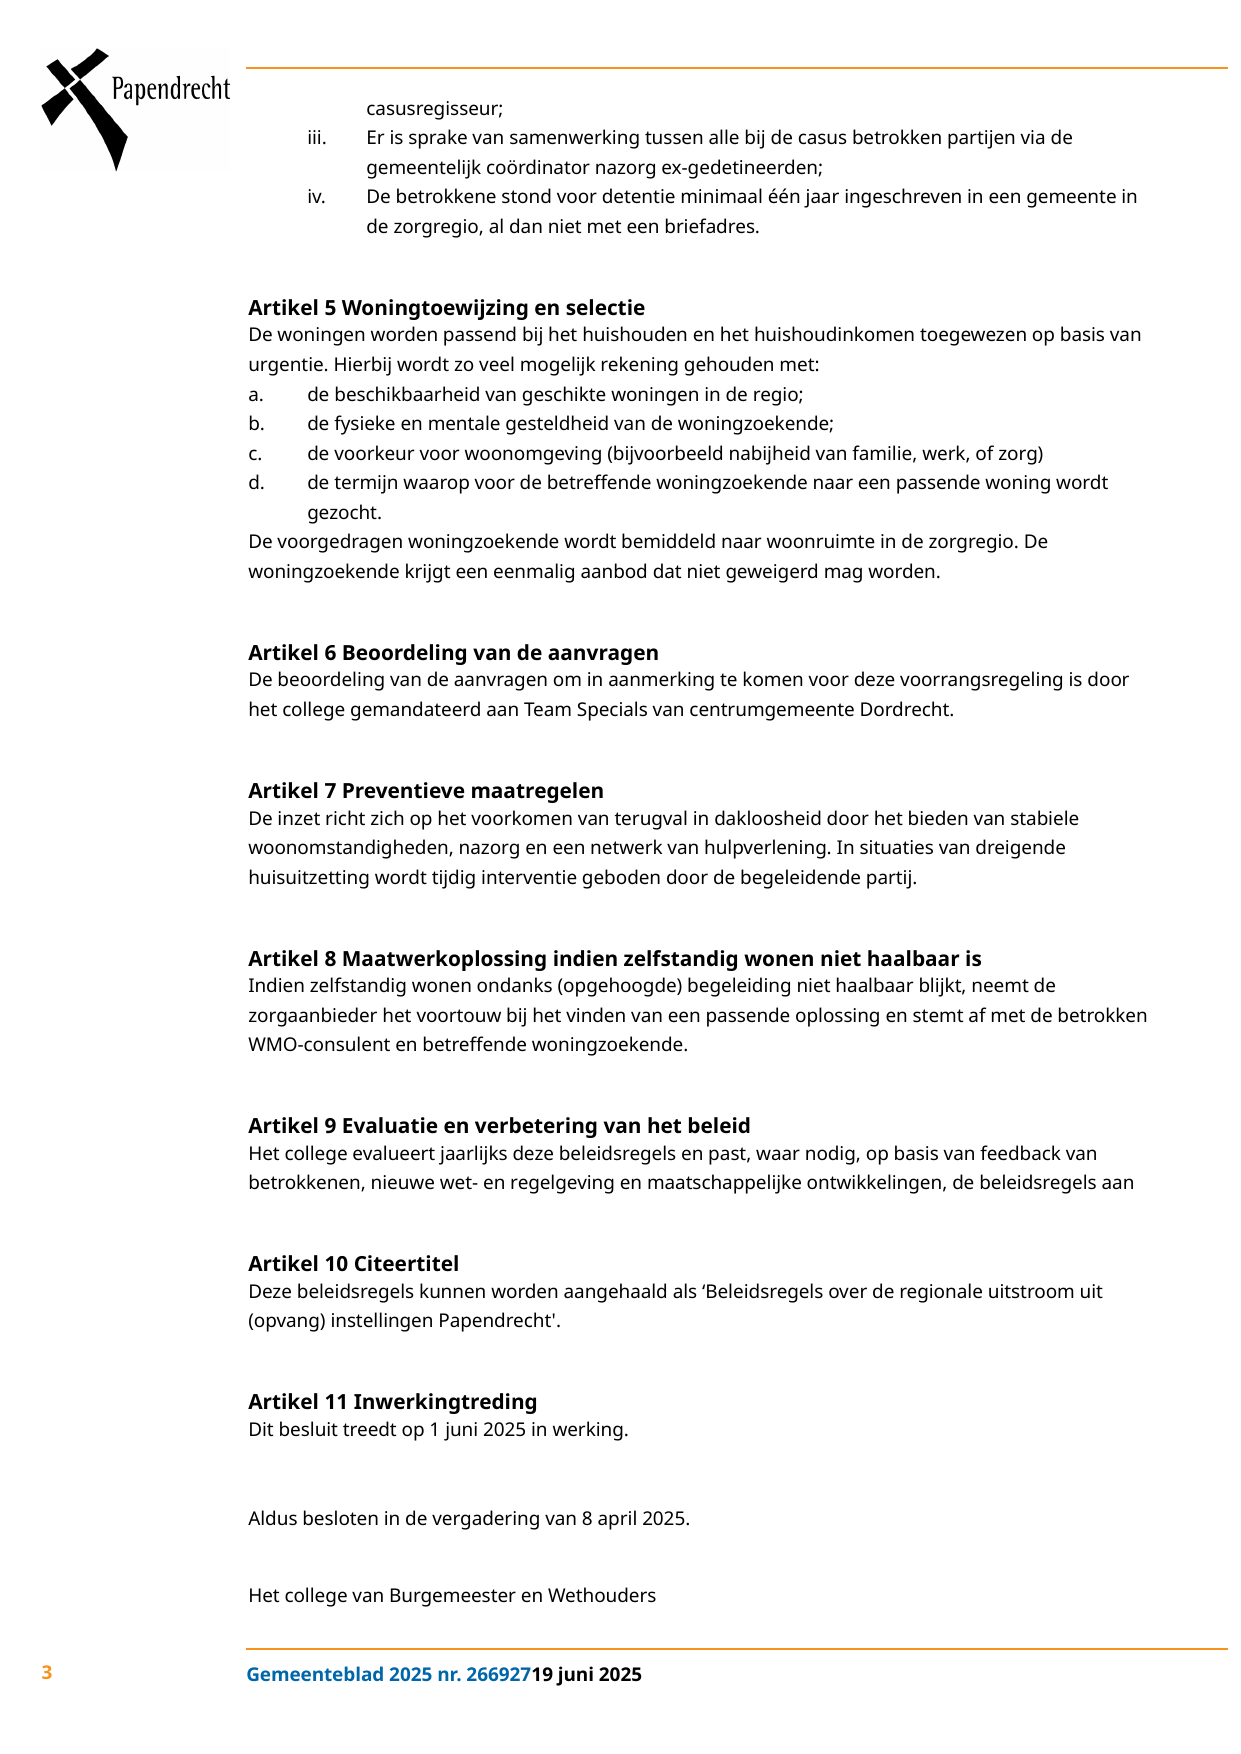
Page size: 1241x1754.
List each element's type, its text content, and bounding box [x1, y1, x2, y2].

text Dit besluit treedt op 1 juni 2025 in werking. [248, 1416, 1152, 1442]
text Artikel 6 Beoordeling van de aanvragen [248, 638, 1152, 667]
text Artikel 11 Inwerkingtreding [248, 1387, 1152, 1416]
text Artikel 5 Woningtoewijzing en selectie [248, 293, 1152, 322]
text Artikel 7 Preventieve maatregelen [248, 776, 1152, 805]
text De voorgedragen woningzoekende wordt bemiddeld naar woonruimte in de zorgregio. De woningzoekende krijgt een eenmalig aanbod dat niet geweigerd mag worden. [248, 529, 1152, 584]
text De inzet richt zich op het voorkomen van terugval in dakloosheid door het bieden van stabiele woonomstandigheden, nazorg en een netwerk van hulpverlening. In situaties van dreigende huisuitzetting wordt tijdig interventie geboden door de begeleidende partij. [248, 805, 1152, 889]
list de beschikbaarheid van geschikte woningen in de regio; [248, 381, 1152, 406]
list De betrokkene stond voor detentie minimaal één jaar ingeschreven in een gemeente in de zorgregio, al dan niet met een briefadres. [307, 183, 1152, 239]
text Deze beleidsregels kunnen worden aangehaald als ‘Beleidsregels over de regionale uitstroom uit (opvang) instellingen Papendrecht'. [248, 1278, 1152, 1333]
text De woningen worden passend bij het huishouden en het huishoudinkomen toegewezen op basis van urgentie. Hierbij wordt zo veel mogelijk rekening gehouden met: [248, 322, 1152, 377]
list casusregisseur; [307, 95, 1152, 121]
text De beoordeling van de aanvragen om in aanmerking te komen voor deze voorrangsregeling is door het college gemandateerd aan Team Specials van centrumgemeente Dordrecht. [248, 667, 1152, 722]
text Artikel 8 Maatwerkoplossing indien zelfstandig wonen niet haalbaar is [248, 944, 1152, 972]
picture [41, 47, 231, 172]
text Artikel 10 Citeertitel [248, 1249, 1152, 1278]
text Aldus besloten in de vergadering van 8 april 2025. [248, 1505, 1152, 1530]
text Het college evalueert jaarlijks deze beleidsregels en past, waar nodig, op basis van feedback van betrokkenen, nieuwe wet- en regelgeving en maatschappelijke ontwikkelingen, de beleidsregels aan [248, 1140, 1152, 1195]
text Het college van Burgemeester en Wethouders [248, 1582, 1152, 1608]
list Er is sprake van samenwerking tussen alle bij de casus betrokken partijen via de gemeentelijk coördinator nazorg ex-gedetineerden; [307, 124, 1152, 180]
text Indien zelfstandig wonen ondanks (opgehoogde) begeleiding niet haalbaar blijkt, neemt de zorgaanbieder het voortouw bij het vinden van een passende oplossing en stemt af met de betrokken WMO-consulent en betreffende woningzoekende. [248, 972, 1152, 1057]
list de termijn waarop voor de betreffende woningzoekende naar een passende woning wordt gezocht. [248, 469, 1152, 525]
list de fysieke en mentale gesteldheid van de woningzoekende; [248, 410, 1152, 436]
list de voorkeur voor woonomgeving (bijvoorbeeld nabijheid van familie, werk, of zorg) [248, 440, 1152, 466]
text Artikel 9 Evaluatie en verbetering van het beleid [248, 1111, 1152, 1140]
